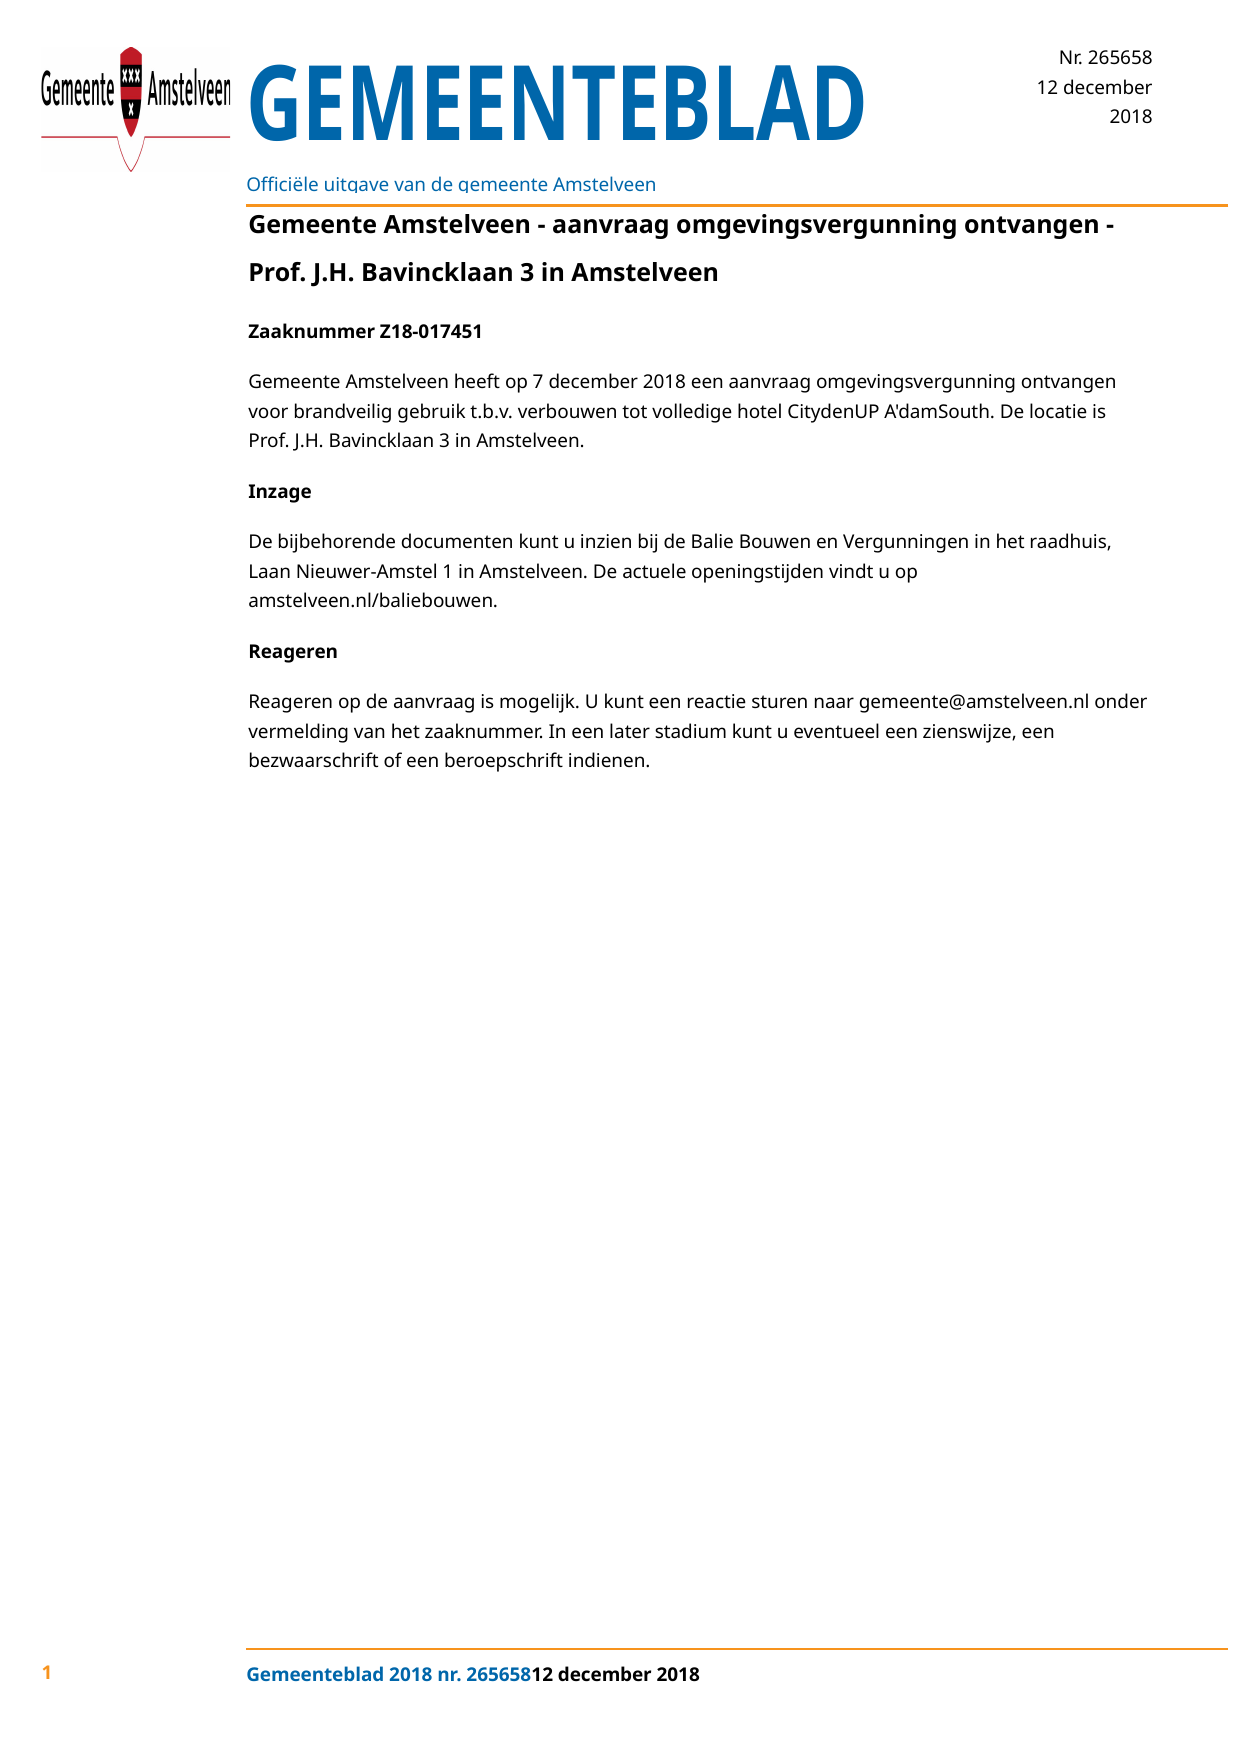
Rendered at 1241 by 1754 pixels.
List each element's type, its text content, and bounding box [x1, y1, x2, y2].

text Gemeente Amstelveen - aanvraag omgevingsvergunning ontvangen - Prof. J.H. Bavincklaan 3 in Amstelveen [248, 207, 1152, 288]
text Reageren [248, 638, 1152, 664]
text Gemeente Amstelveen heeft op 7 december 2018 een aanvraag omgevingsvergunning ontvangen voor brandveilig gebruik t.b.v. verbouwen tot volledige hotel CitydenUP A'damSouth. De locatie is Prof. J.H. Bavincklaan 3 in Amstelveen. [248, 368, 1152, 453]
text De bijbehorende documenten kunt u inzien bij de Balie Bouwen en Vergunningen in het raadhuis, Laan Nieuwer-Amstel 1 in Amstelveen. De actuele openingstijden vindt u op amstelveen.nl/baliebouwen. [248, 528, 1152, 613]
picture [41, 47, 231, 172]
text Inzage [248, 478, 1152, 504]
text Zaaknummer Z18-017451 [248, 318, 1152, 344]
text Reageren op de aanvraag is mogelijk. U kunt een reactie sturen naar gemeente@amstelveen.nl onder vermelding van het zaaknummer. In een later stadium kunt u eventueel een zienswijze, een bezwaarschrift of een beroepschrift indienen. [248, 688, 1152, 773]
